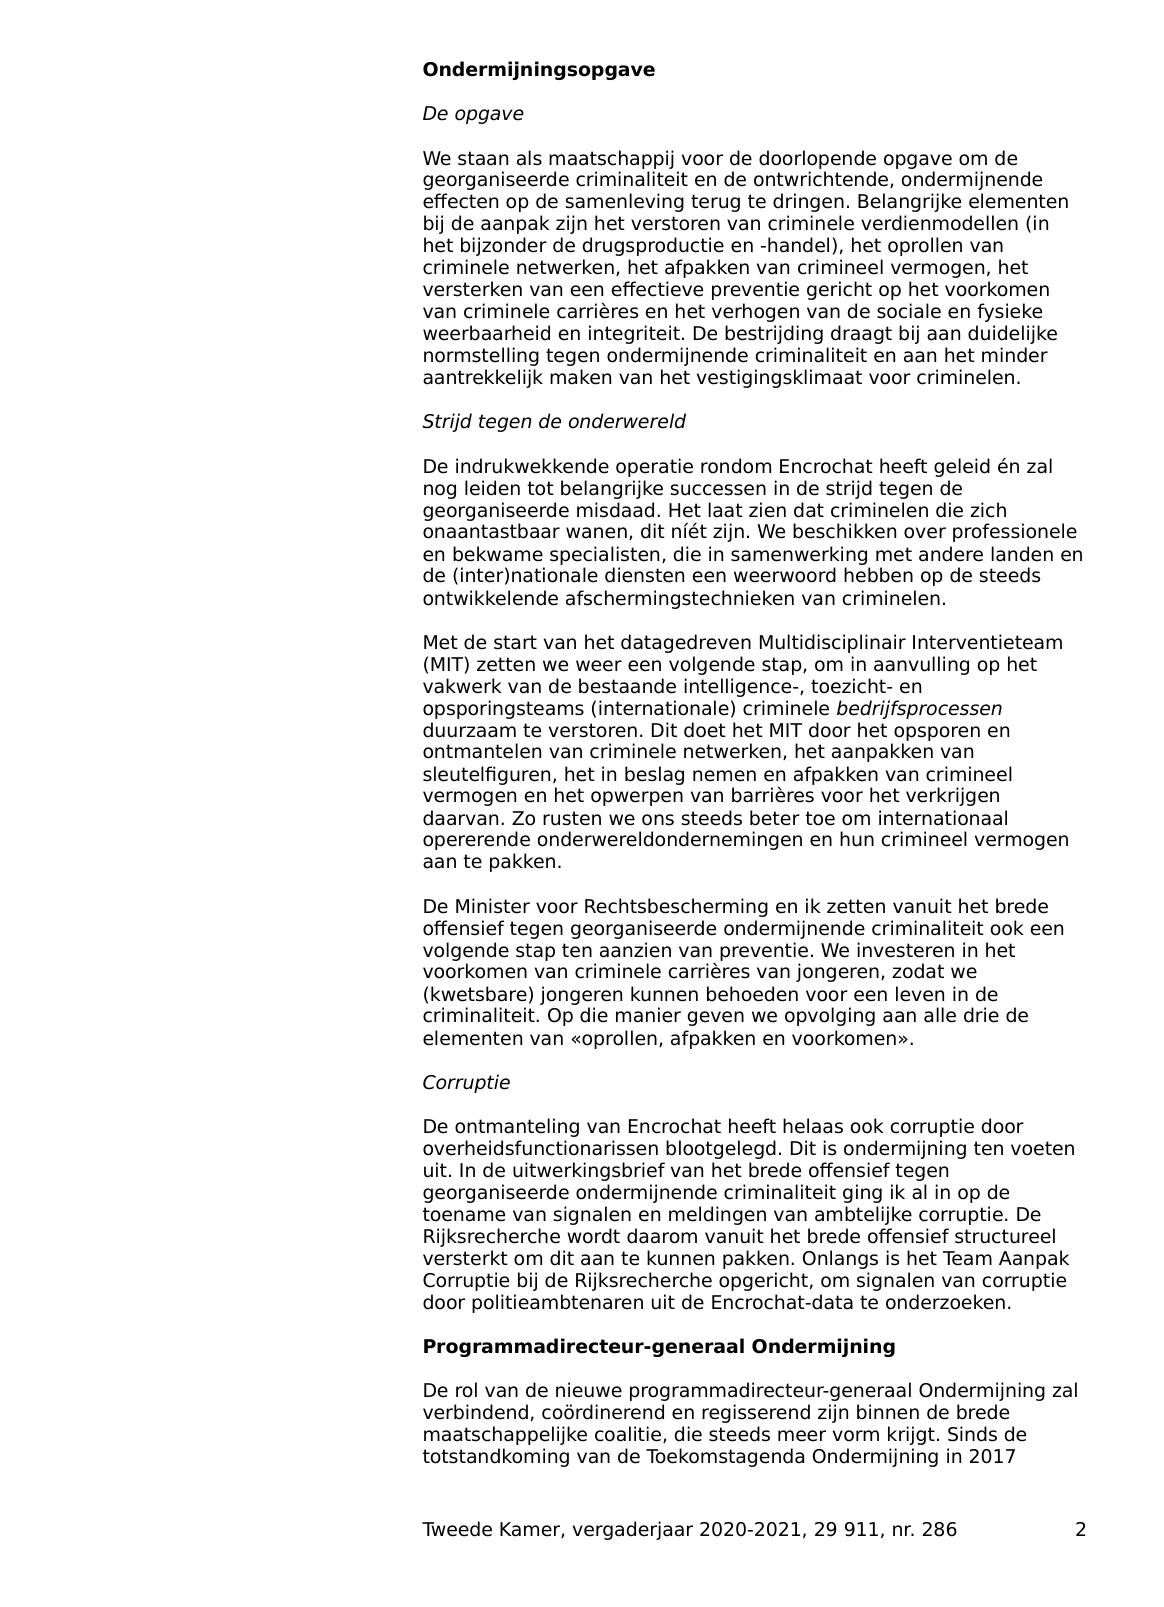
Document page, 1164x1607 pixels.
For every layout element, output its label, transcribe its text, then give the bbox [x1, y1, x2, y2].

text We staan als maatschappij voor de doorlopende opgave om de georganiseerde criminaliteit en de ontwrichtende, ondermijnende effecten op de samenleving terug te dringen. Belangrijke elementen bij de aanpak zijn het verstoren van criminele verdienmodellen (in het bijzonder de drugsproductie en -handel), het oprollen van criminele netwerken, het afpakken van crimineel vermogen, het versterken van een effectieve preventie gericht op het voorkomen van criminele carrières en het verhogen van de sociale en fysieke weerbaarheid en integriteit. De bestrijding draagt bij aan duidelijke normstelling tegen ondermijnende criminaliteit en aan het minder aantrekkelijk maken van het vestigingsklimaat voor criminelen. [422, 147, 1087, 389]
text Met de start van het datagedreven Multidisciplinair Interventieteam (MIT) zetten we weer een volgende stap, om in aanvulling op het vakwerk van de bestaande intelligence-, toezicht- en opsporingsteams (internationale) criminele bedrijfsprocessen duurzaam te verstoren. Dit doet het MIT door het opsporen en ontmantelen van criminele netwerken, het aanpakken van sleutelfiguren, het in beslag nemen en afpakken van crimineel vermogen en het opwerpen van barrières voor het verkrijgen daarvan. Zo rusten we ons steeds beter toe om internationaal opererende onderwereldondernemingen en hun crimineel vermogen aan te pakken. [422, 632, 1087, 873]
subtitle Ondermijningsopgave [422, 59, 1087, 81]
subtitle De opgave [422, 103, 1087, 125]
text De indrukwekkende operatie rondom Encrochat heeft geleid én zal nog leiden tot belangrijke successen in de strijd tegen de georganiseerde misdaad. Het laat zien dat criminelen die zich onaantastbaar wanen, dit níét zijn. We beschikken over professionele en bekwame specialisten, die in samenwerking met andere landen en de (inter)nationale diensten een weerwoord hebben op de steeds ontwikkelende afschermingstechnieken van criminelen. [422, 456, 1087, 609]
subtitle Corruptie [422, 1072, 1087, 1093]
subtitle Programmadirecteur-generaal Ondermijning [422, 1336, 1087, 1358]
text De rol van de nieuwe programmadirecteur-generaal Ondermijning zal verbindend, coördinerend en regisserend zijn binnen de brede maatschappelijke coalitie, die steeds meer vorm krijgt. Sinds de totstandkoming van de Toekomstagenda Ondermijning in 2017 [422, 1380, 1087, 1468]
text De ontmanteling van Encrochat heeft helaas ook corruptie door overheidsfunctionarissen blootgelegd. Dit is ondermijning ten voeten uit. In de uitwerkingsbrief van het brede offensief tegen georganiseerde ondermijnende criminaliteit ging ik al in op de toename van signalen en meldingen van ambtelijke corruptie. De Rijksrecherche wordt daarom vanuit het brede offensief structureel versterkt om dit aan te kunnen pakken. Onlangs is het Team Aanpak Corruptie bij de Rijksrecherche opgericht, om signalen van corruptie door politieambtenaren uit de Encrochat-data te onderzoeken. [422, 1116, 1087, 1313]
subtitle Strijd tegen de onderwereld [422, 411, 1087, 433]
text De Minister voor Rechtsbescherming en ik zetten vanuit het brede offensief tegen georganiseerde ondermijnende criminaliteit ook een volgende stap ten aanzien van preventie. We investeren in het voorkomen van criminele carrières van jongeren, zodat we (kwetsbare) jongeren kunnen behoeden voor een leven in de criminaliteit. Op die manier geven we opvolging aan alle drie de elementen van «oprollen, afpakken en voorkomen». [422, 896, 1087, 1049]
